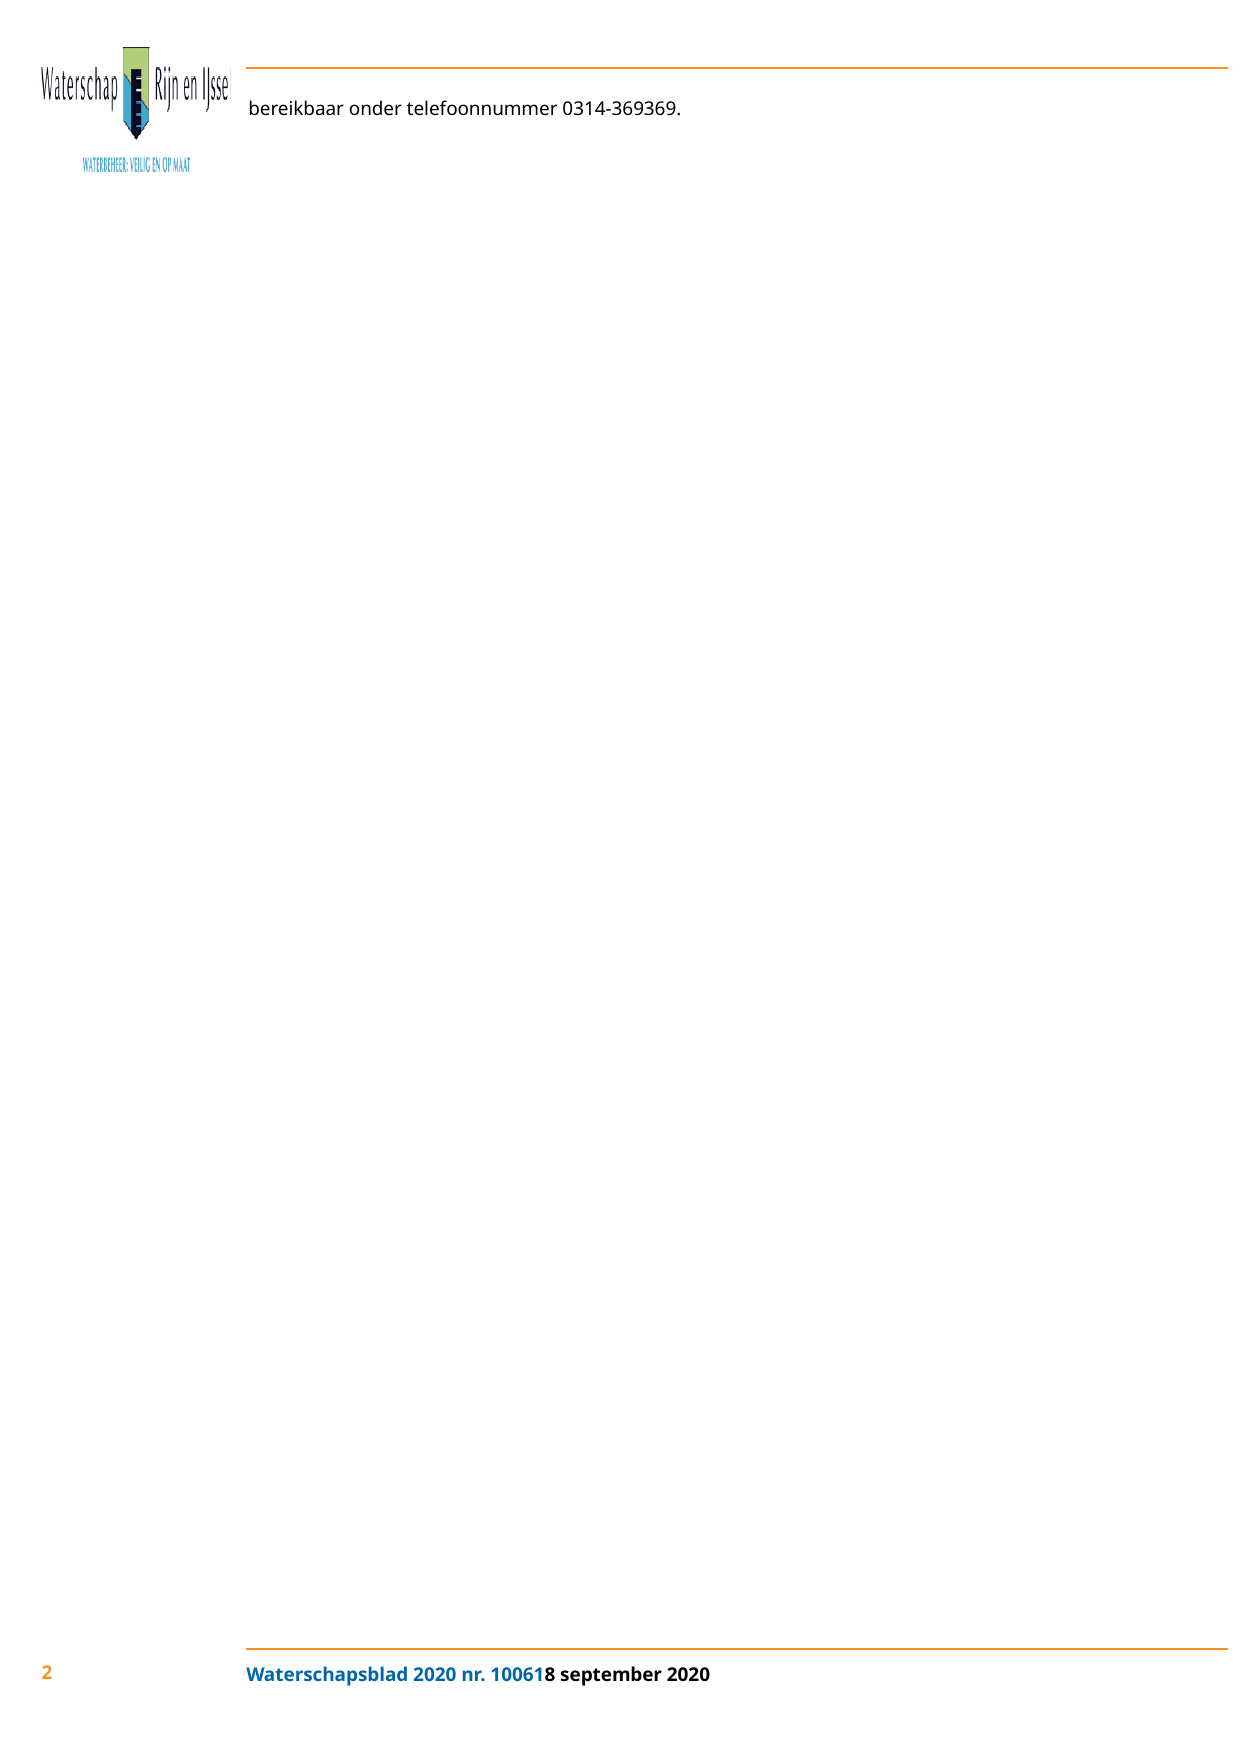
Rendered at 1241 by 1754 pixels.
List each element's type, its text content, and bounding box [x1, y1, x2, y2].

text bereikbaar onder telefoonnummer 0314-369369. [248, 95, 1152, 121]
picture [41, 47, 231, 172]
